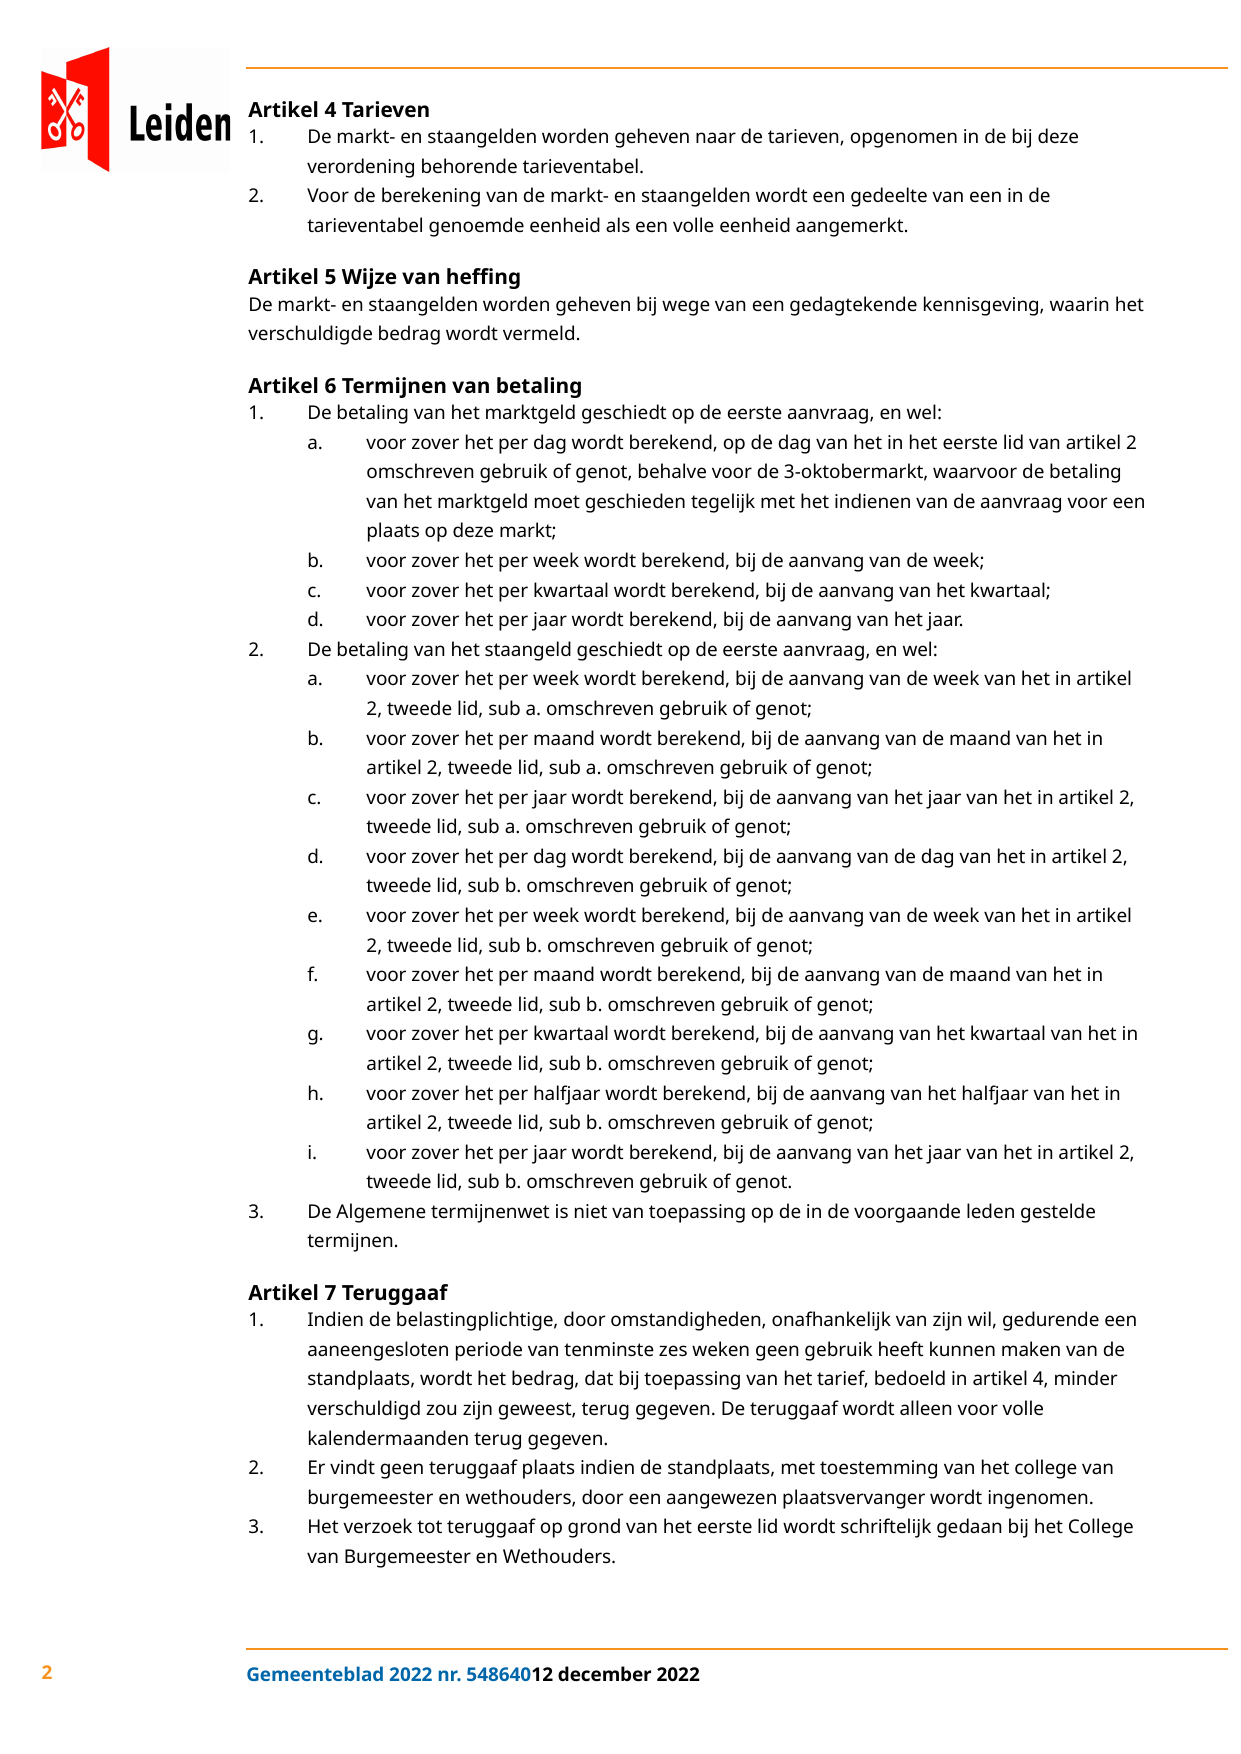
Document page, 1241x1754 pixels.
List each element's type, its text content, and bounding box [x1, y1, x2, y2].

list voor zover het per maand wordt berekend, bij de aanvang van de maand van het in artikel 2, tweede lid, sub a. omschreven gebruik of genot; [307, 725, 1152, 780]
list Er vindt geen teruggaaf plaats indien de standplaats, met toestemming van het college van burgemeester en wethouders, door een aangewezen plaatsvervanger wordt ingenomen. [248, 1454, 1152, 1510]
list voor zover het per jaar wordt berekend, bij de aanvang van het jaar van het in artikel 2, tweede lid, sub b. omschreven gebruik of genot. [307, 1139, 1152, 1194]
list De Algemene termijnenwet is niet van toepassing op de in de voorgaande leden gestelde termijnen. [248, 1198, 1152, 1253]
text Artikel 4 Tarieven [248, 95, 1152, 123]
list voor zover het per halfjaar wordt berekend, bij de aanvang van het halfjaar van het in artikel 2, tweede lid, sub b. omschreven gebruik of genot; [307, 1080, 1152, 1135]
list De betaling van het staangeld geschiedt op de eerste aanvraag, en wel: [248, 636, 1152, 662]
list Indien de belastingplichtige, door omstandigheden, onafhankelijk van zijn wil, gedurende een aaneengesloten periode van tenminste zes weken geen gebruik heeft kunnen maken van de standplaats, wordt het bedrag, dat bij toepassing van het tarief, bedoeld in artikel 4, minder verschuldigd zou zijn geweest, terug gegeven. De teruggaaf wordt alleen voor volle kalendermaanden terug gegeven. [248, 1306, 1152, 1451]
list De betaling van het marktgeld geschiedt op de eerste aanvraag, en wel: [248, 399, 1152, 425]
list voor zover het per kwartaal wordt berekend, bij de aanvang van het kwartaal; [307, 577, 1152, 602]
text Artikel 6 Termijnen van betaling [248, 371, 1152, 399]
text Artikel 7 Teruggaaf [248, 1278, 1152, 1306]
list voor zover het per jaar wordt berekend, bij de aanvang van het jaar van het in artikel 2, tweede lid, sub a. omschreven gebruik of genot; [307, 784, 1152, 839]
list Voor de berekening van de markt- en staangelden wordt een gedeelte van een in de tarieventabel genoemde eenheid als een volle eenheid aangemerkt. [248, 182, 1152, 238]
text De markt- en staangelden worden geheven bij wege van een gedagtekende kennisgeving, waarin het verschuldigde bedrag wordt vermeld. [248, 291, 1152, 346]
list voor zover het per kwartaal wordt berekend, bij de aanvang van het kwartaal van het in artikel 2, tweede lid, sub b. omschreven gebruik of genot; [307, 1021, 1152, 1076]
list Het verzoek tot teruggaaf op grond van het eerste lid wordt schriftelijk gedaan bij het College van Burgemeester en Wethouders. [248, 1513, 1152, 1569]
picture [41, 47, 231, 172]
list voor zover het per week wordt berekend, bij de aanvang van de week van het in artikel 2, tweede lid, sub b. omschreven gebruik of genot; [307, 902, 1152, 957]
list voor zover het per dag wordt berekend, bij de aanvang van de dag van het in artikel 2, tweede lid, sub b. omschreven gebruik of genot; [307, 843, 1152, 898]
list voor zover het per dag wordt berekend, op de dag van het in het eerste lid van artikel 2 omschreven gebruik of genot, behalve voor de 3-oktobermarkt, waarvoor de betaling van het marktgeld moet geschieden tegelijk met het indienen van de aanvraag voor een plaats op deze markt; [307, 429, 1152, 543]
list De markt- en staangelden worden geheven naar de tarieven, opgenomen in de bij deze verordening behorende tarieventabel. [248, 123, 1152, 178]
list voor zover het per maand wordt berekend, bij de aanvang van de maand van het in artikel 2, tweede lid, sub b. omschreven gebruik of genot; [307, 961, 1152, 1017]
text Artikel 5 Wijze van heffing [248, 262, 1152, 291]
list voor zover het per jaar wordt berekend, bij de aanvang van het jaar. [307, 606, 1152, 632]
list voor zover het per week wordt berekend, bij de aanvang van de week van het in artikel 2, tweede lid, sub a. omschreven gebruik of genot; [307, 666, 1152, 721]
list voor zover het per week wordt berekend, bij de aanvang van de week; [307, 547, 1152, 573]
